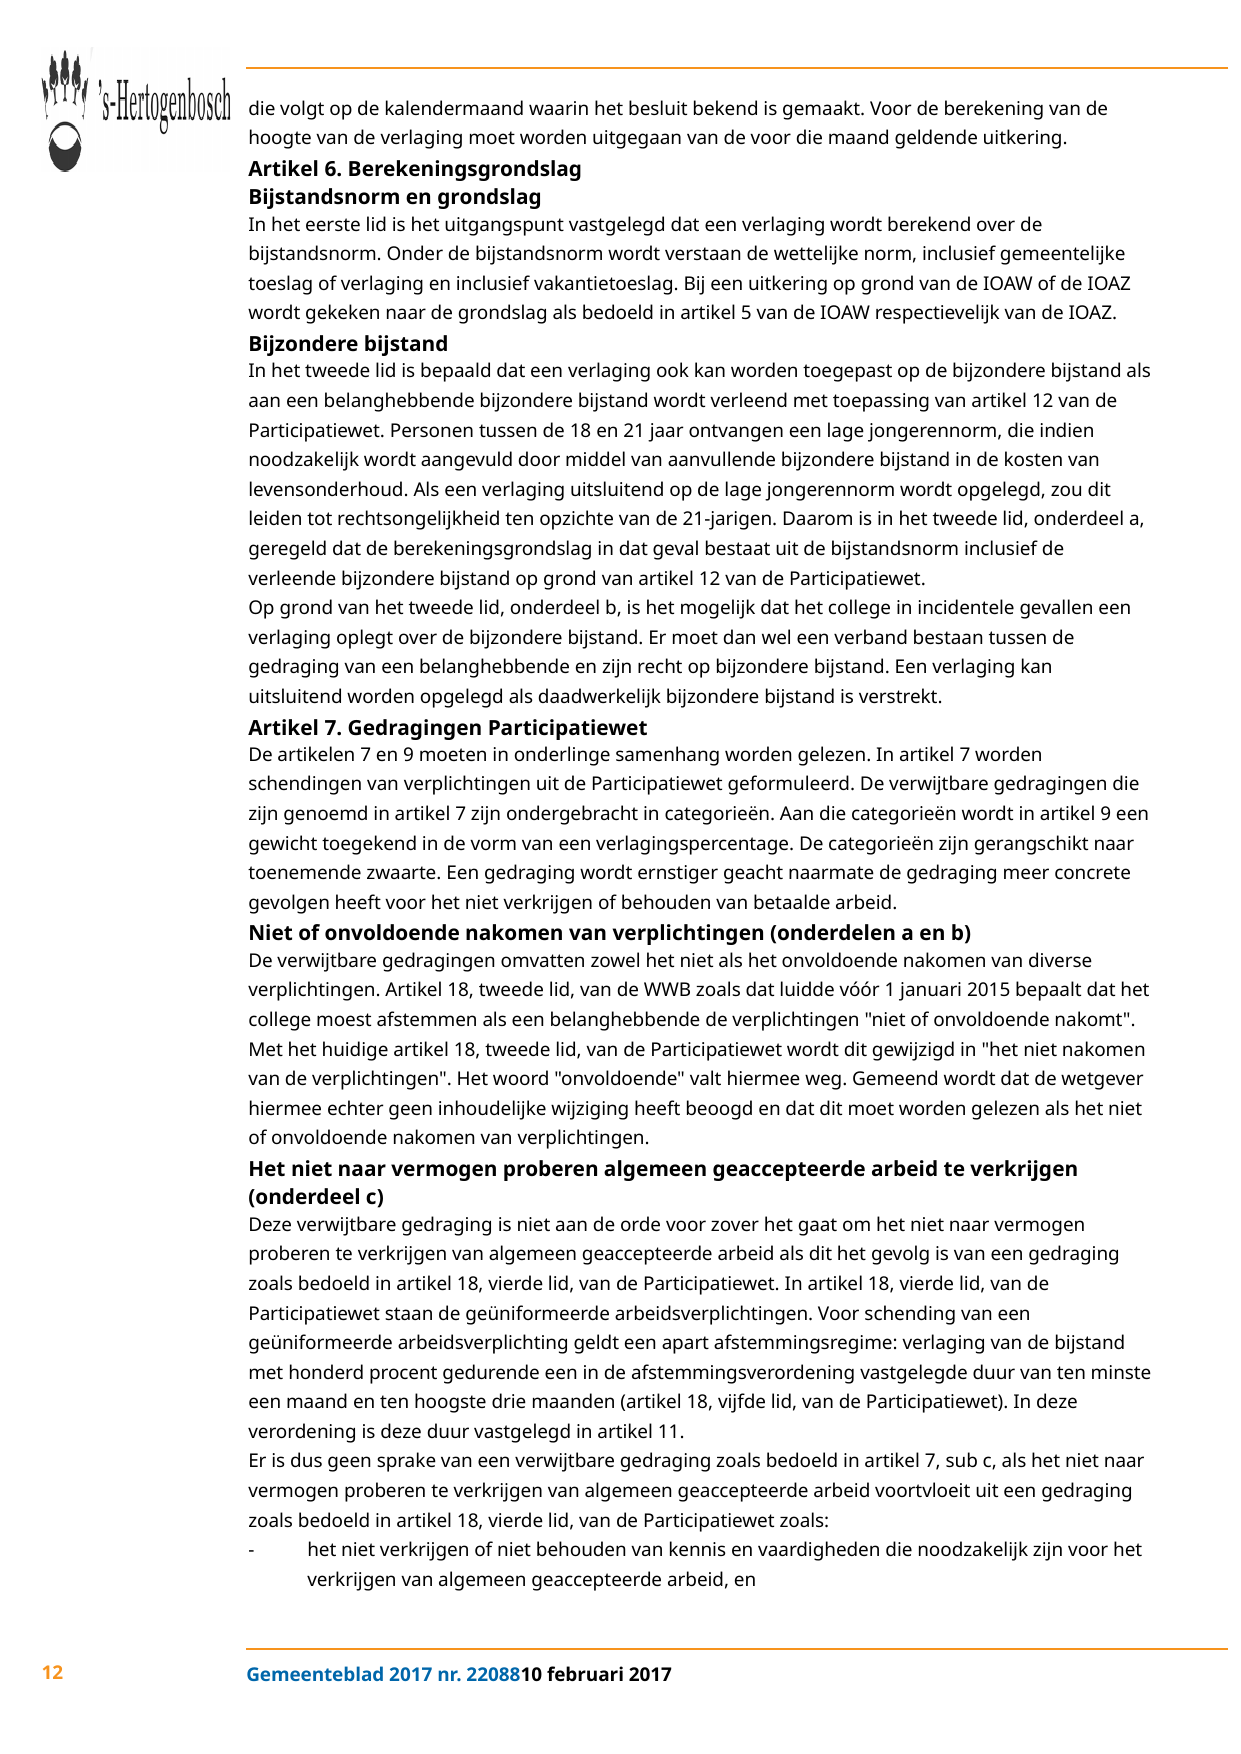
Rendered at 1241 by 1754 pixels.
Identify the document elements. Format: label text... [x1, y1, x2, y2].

text Artikel 7. Gedragingen Participatiewet [248, 713, 1152, 741]
text Artikel 6. Berekeningsgrondslag [248, 154, 1152, 182]
text Deze verwijtbare gedraging is niet aan de orde voor zover het gaat om het niet naar vermogen proberen te verkrijgen van algemeen geaccepteerde arbeid als dit het gevolg is van een gedraging zoals bedoeld in artikel 18, vierde lid, van de Participatiewet. In artikel 18, vierde lid, van de Participatiewet staan de geüniformeerde arbeidsverplichtingen. Voor schending van een geüniformeerde arbeidsverplichting geldt een apart afstemmingsregime: verlaging van de bijstand met honderd procent gedurende een in de afstemmingsverordening vastgelegde duur van ten minste een maand en ten hoogste drie maanden (artikel 18, vijfde lid, van de Participatiewet). In deze verordening is deze duur vastgelegd in artikel 11. [248, 1211, 1152, 1444]
text Er is dus geen sprake van een verwijtbare gedraging zoals bedoeld in artikel 7, sub c, als het niet naar vermogen proberen te verkrijgen van algemeen geaccepteerde arbeid voortvloeit uit een gedraging zoals bedoeld in artikel 18, vierde lid, van de Participatiewet zoals: [248, 1448, 1152, 1532]
text In het eerste lid is het uitgangspunt vastgelegd dat een verlaging wordt berekend over de bijstandsnorm. Onder de bijstandsnorm wordt verstaan de wettelijke norm, inclusief gemeentelijke toeslag of verlaging en inclusief vakantietoeslag. Bij een uitkering op grond van de IOAW of de IOAZ wordt gekeken naar de grondslag als bedoeld in artikel 5 van de IOAW respectievelijk van de IOAZ. [248, 211, 1152, 325]
text Niet of onvoldoende nakomen van verplichtingen (onderdelen a en b) [248, 918, 1152, 947]
picture [41, 47, 231, 172]
text In het tweede lid is bepaald dat een verlaging ook kan worden toegepast op de bijzondere bijstand als aan een belanghebbende bijzondere bijstand wordt verleend met toepassing van artikel 12 van de Participatiewet. Personen tussen de 18 en 21 jaar ontvangen een lage jongerennorm, die indien noodzakelijk wordt aangevuld door middel van aanvullende bijzondere bijstand in de kosten van levensonderhoud. Als een verlaging uitsluitend op de lage jongerennorm wordt opgelegd, zou dit leiden tot rechtsongelijkheid ten opzichte van de 21-jarigen. Daarom is in het tweede lid, onderdeel a, geregeld dat de berekeningsgrondslag in dat geval bestaat uit de bijstandsnorm inclusief de verleende bijzondere bijstand op grond van artikel 12 van de Participatiewet. [248, 358, 1152, 590]
text Op grond van het tweede lid, onderdeel b, is het mogelijk dat het college in incidentele gevallen een verlaging oplegt over de bijzondere bijstand. Er moet dan wel een verband bestaan tussen de gedraging van een belanghebbende en zijn recht op bijzondere bijstand. Een verlaging kan uitsluitend worden opgelegd als daadwerkelijk bijzondere bijstand is verstrekt. [248, 594, 1152, 709]
text Het niet naar vermogen proberen algemeen geaccepteerde arbeid te verkrijgen (onderdeel c) [248, 1154, 1152, 1211]
text De artikelen 7 en 9 moeten in onderlinge samenhang worden gelezen. In artikel 7 worden schendingen van verplichtingen uit de Participatiewet geformuleerd. De verwijtbare gedragingen die zijn genoemd in artikel 7 zijn ondergebracht in categorieën. Aan die categorieën wordt in artikel 9 een gewicht toegekend in de vorm van een verlagingspercentage. De categorieën zijn gerangschikt naar toenemende zwaarte. Een gedraging wordt ernstiger geacht naarmate de gedraging meer concrete gevolgen heeft voor het niet verkrijgen of behouden van betaalde arbeid. [248, 741, 1152, 915]
text De verwijtbare gedragingen omvatten zowel het niet als het onvoldoende nakomen van diverse verplichtingen. Artikel 18, tweede lid, van de WWB zoals dat luidde vóór 1 januari 2015 bepaalt dat het college moest afstemmen als een belanghebbende de verplichtingen "niet of onvoldoende nakomt". Met het huidige artikel 18, tweede lid, van de Participatiewet wordt dit gewijzigd in "het niet nakomen van de verplichtingen". Het woord "onvoldoende" valt hiermee weg. Gemeend wordt dat de wetgever hiermee echter geen inhoudelijke wijziging heeft beoogd en dat dit moet worden gelezen als het niet of onvoldoende nakomen van verplichtingen. [248, 947, 1152, 1150]
text Bijstandsnorm en grondslag [248, 182, 1152, 211]
text Bijzondere bijstand [248, 329, 1152, 358]
list het niet verkrijgen of niet behouden van kennis en vaardigheden die noodzakelijk zijn voor het verkrijgen van algemeen geaccepteerde arbeid, en [248, 1536, 1152, 1592]
text die volgt op de kalendermaand waarin het besluit bekend is gemaakt. Voor de berekening van de hoogte van de verlaging moet worden uitgegaan van de voor die maand geldende uitkering. [248, 95, 1152, 150]
